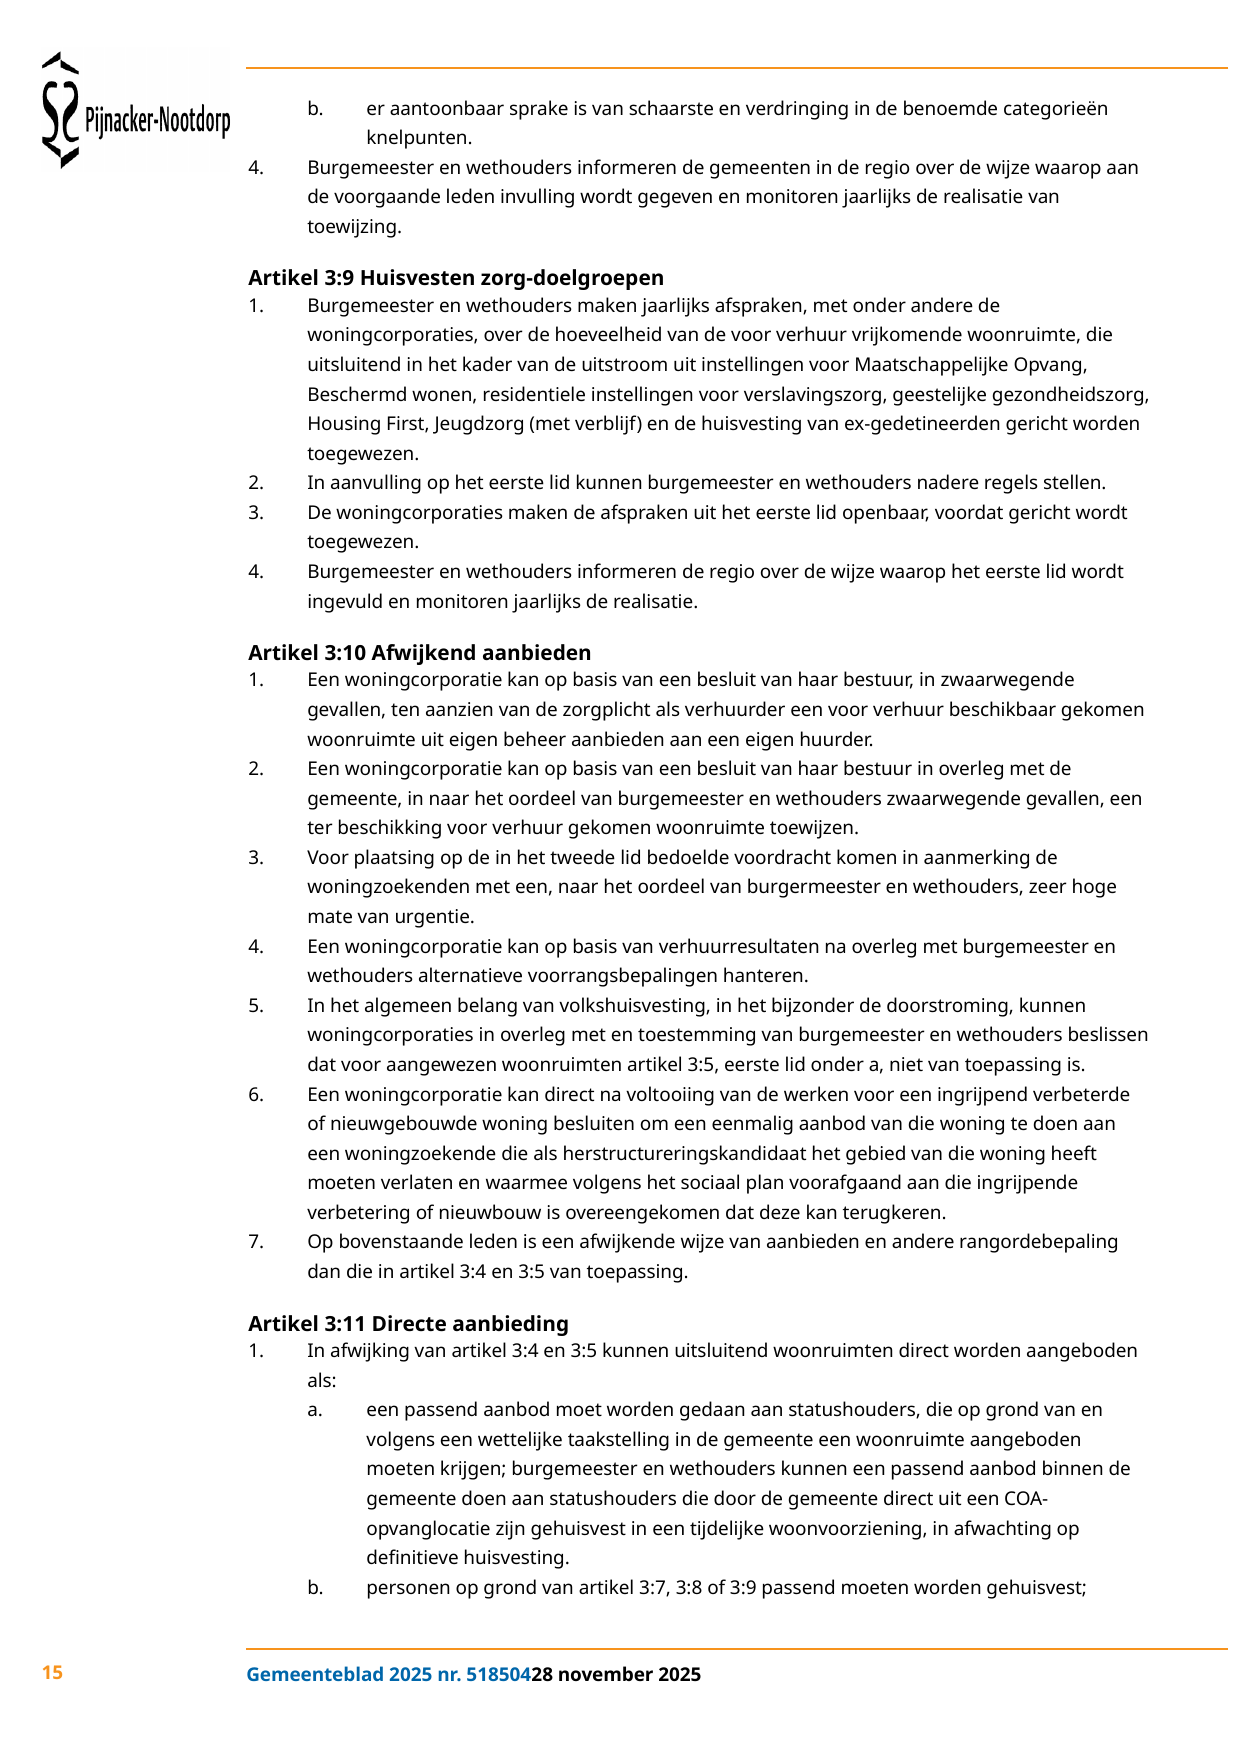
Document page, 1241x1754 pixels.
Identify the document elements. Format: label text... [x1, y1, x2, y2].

list In aanvulling op het eerste lid kunnen burgemeester en wethouders nadere regels stellen. [248, 469, 1152, 495]
list er aantoonbaar sprake is van schaarste en verdringing in de benoemde categorieën knelpunten. [307, 95, 1152, 150]
list Een woningcorporatie kan op basis van verhuurresultaten na overleg met burgemeester en wethouders alternatieve voorrangsbepalingen hanteren. [248, 933, 1152, 988]
list Burgemeester en wethouders informeren de gemeenten in de regio over de wijze waarop aan de voorgaande leden invulling wordt gegeven en monitoren jaarlijks de realisatie van toewijzing. [248, 154, 1152, 239]
list Burgemeester en wethouders informeren de regio over de wijze waarop het eerste lid wordt ingevuld en monitoren jaarlijks de realisatie. [248, 558, 1152, 613]
list een passend aanbod moet worden gedaan aan statushouders, die op grond van en volgens een wettelijke taakstelling in de gemeente een woonruimte aangeboden moeten krijgen; burgemeester en wethouders kunnen een passend aanbod binnen de gemeente doen aan statushouders die door de gemeente direct uit een COA-opvanglocatie zijn gehuisvest in een tijdelijke woonvoorziening, in afwachting op definitieve huisvesting. [307, 1396, 1152, 1570]
list Op bovenstaande leden is een afwijkende wijze van aanbieden en andere rangordebepaling dan die in artikel 3:4 en 3:5 van toepassing. [248, 1229, 1152, 1284]
text Artikel 3:9 Huisvesten zorg-doelgroepen [248, 263, 1152, 292]
list Burgemeester en wethouders maken jaarlijks afspraken, met onder andere de woningcorporaties, over de hoeveelheid van de voor verhuur vrijkomende woonruimte, die uitsluitend in het kader van de uitstroom uit instellingen voor Maatschappelijke Opvang, Beschermd wonen, residentiele instellingen voor verslavingszorg, geestelijke gezondheidszorg, Housing First, Jeugdzorg (met verblijf) en de huisvesting van ex-gedetineerden gericht worden toegewezen. [248, 292, 1152, 466]
list Voor plaatsing op de in het tweede lid bedoelde voordracht komen in aanmerking de woningzoekenden met een, naar het oordeel van burgermeester en wethouders, zeer hoge mate van urgentie. [248, 844, 1152, 929]
list Een woningcorporatie kan op basis van een besluit van haar bestuur, in zwaarwegende gevallen, ten aanzien van de zorgplicht als verhuurder een voor verhuur beschikbaar gekomen woonruimte uit eigen beheer aanbieden aan een eigen huurder. [248, 667, 1152, 752]
list De woningcorporaties maken de afspraken uit het eerste lid openbaar, voordat gericht wordt toegewezen. [248, 499, 1152, 554]
list personen op grond van artikel 3:7, 3:8 of 3:9 passend moeten worden gehuisvest; [307, 1574, 1152, 1599]
text Artikel 3:11 Directe aanbieding [248, 1309, 1152, 1337]
picture [41, 47, 231, 172]
list In afwijking van artikel 3:4 en 3:5 kunnen uitsluitend woonruimten direct worden aangeboden als: [248, 1337, 1152, 1392]
list Een woningcorporatie kan op basis van een besluit van haar bestuur in overleg met de gemeente, in naar het oordeel van burgemeester en wethouders zwaarwegende gevallen, een ter beschikking voor verhuur gekomen woonruimte toewijzen. [248, 755, 1152, 840]
list In het algemeen belang van volkshuisvesting, in het bijzonder de doorstroming, kunnen woningcorporaties in overleg met en toestemming van burgemeester en wethouders beslissen dat voor aangewezen woonruimten artikel 3:5, eerste lid onder a, niet van toepassing is. [248, 992, 1152, 1077]
text Artikel 3:10 Afwijkend aanbieden [248, 638, 1152, 667]
list Een woningcorporatie kan direct na voltooiing van de werken voor een ingrijpend verbeterde of nieuwgebouwde woning besluiten om een eenmalig aanbod van die woning te doen aan een woningzoekende die als herstructureringskandidaat het gebied van die woning heeft moeten verlaten en waarmee volgens het sociaal plan voorafgaand aan die ingrijpende verbetering of nieuwbouw is overeengekomen dat deze kan terugkeren. [248, 1081, 1152, 1225]
